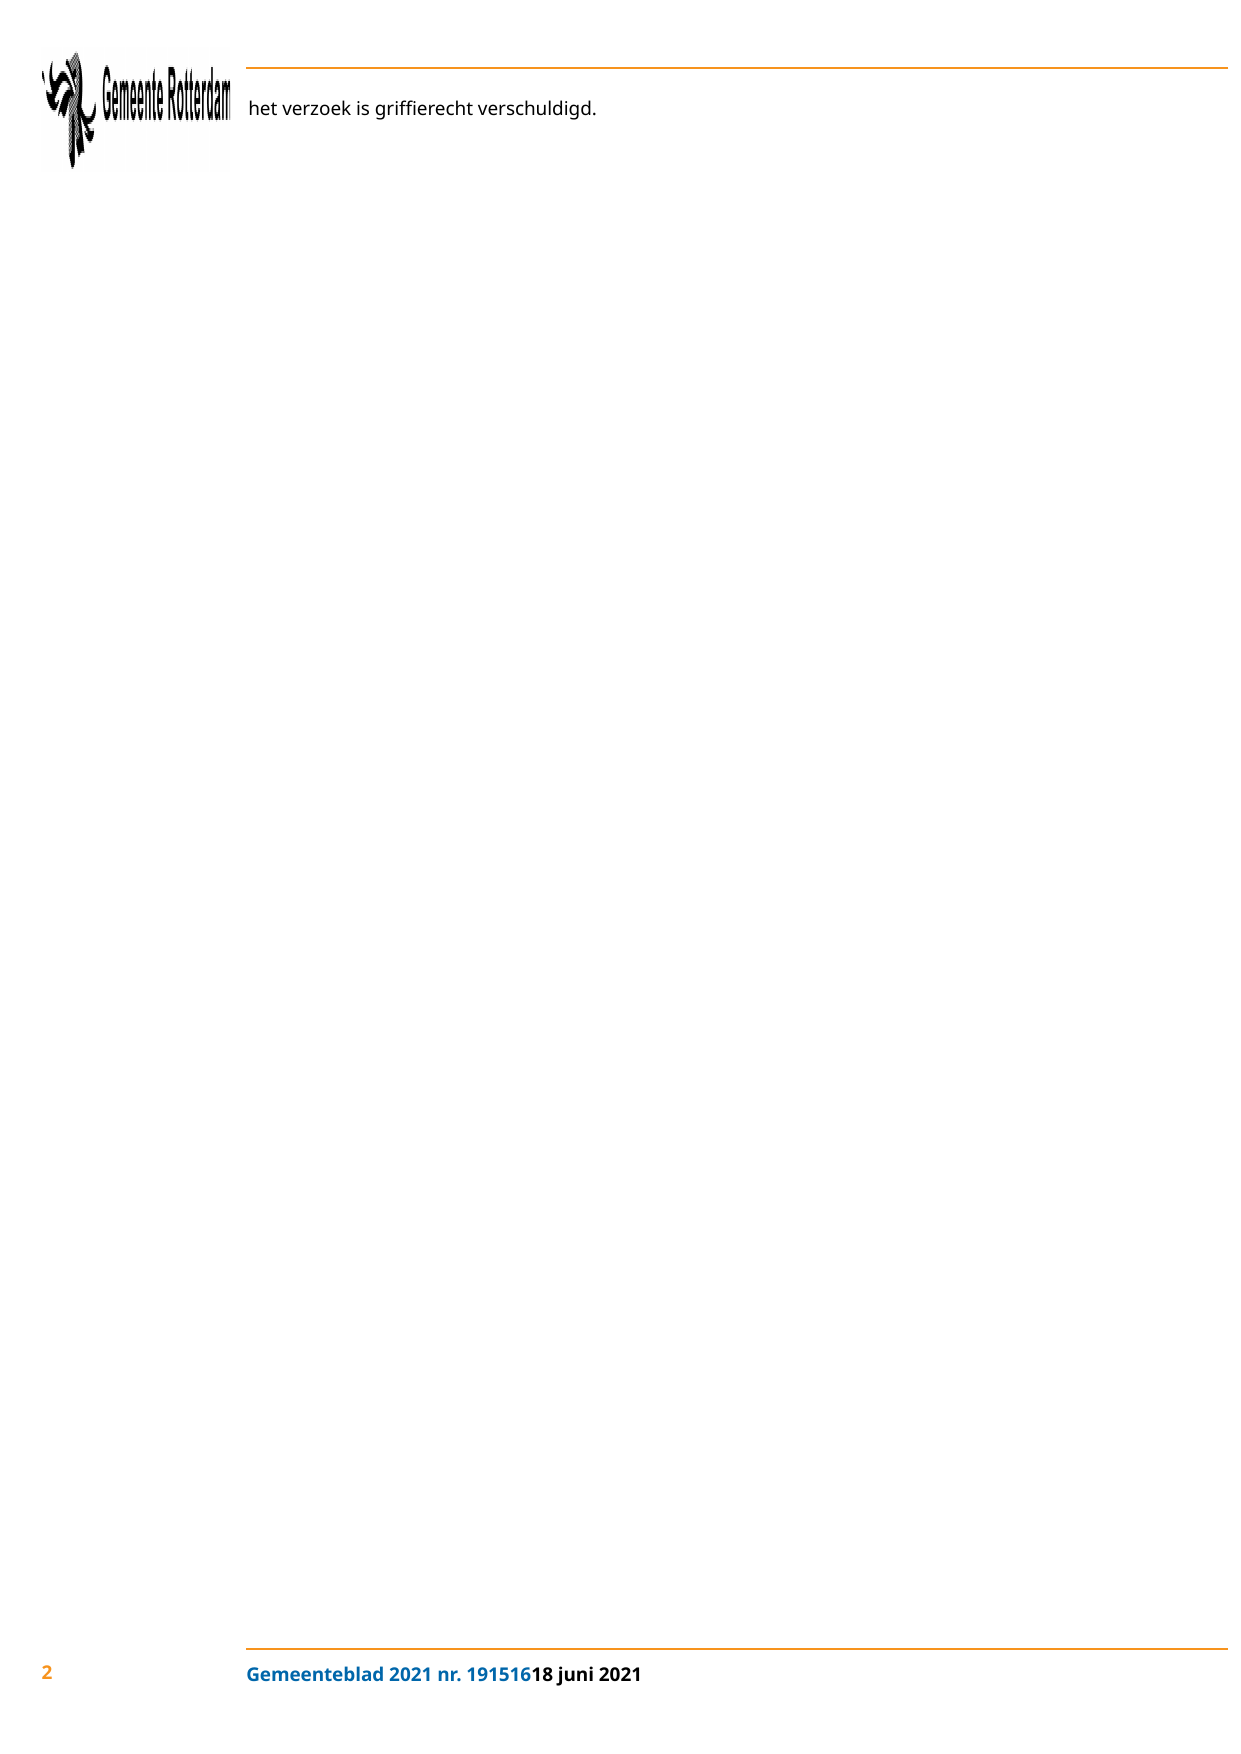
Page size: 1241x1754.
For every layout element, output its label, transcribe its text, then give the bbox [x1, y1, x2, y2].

text het verzoek is griffierecht verschuldigd. [248, 95, 1152, 121]
picture [41, 47, 231, 172]
